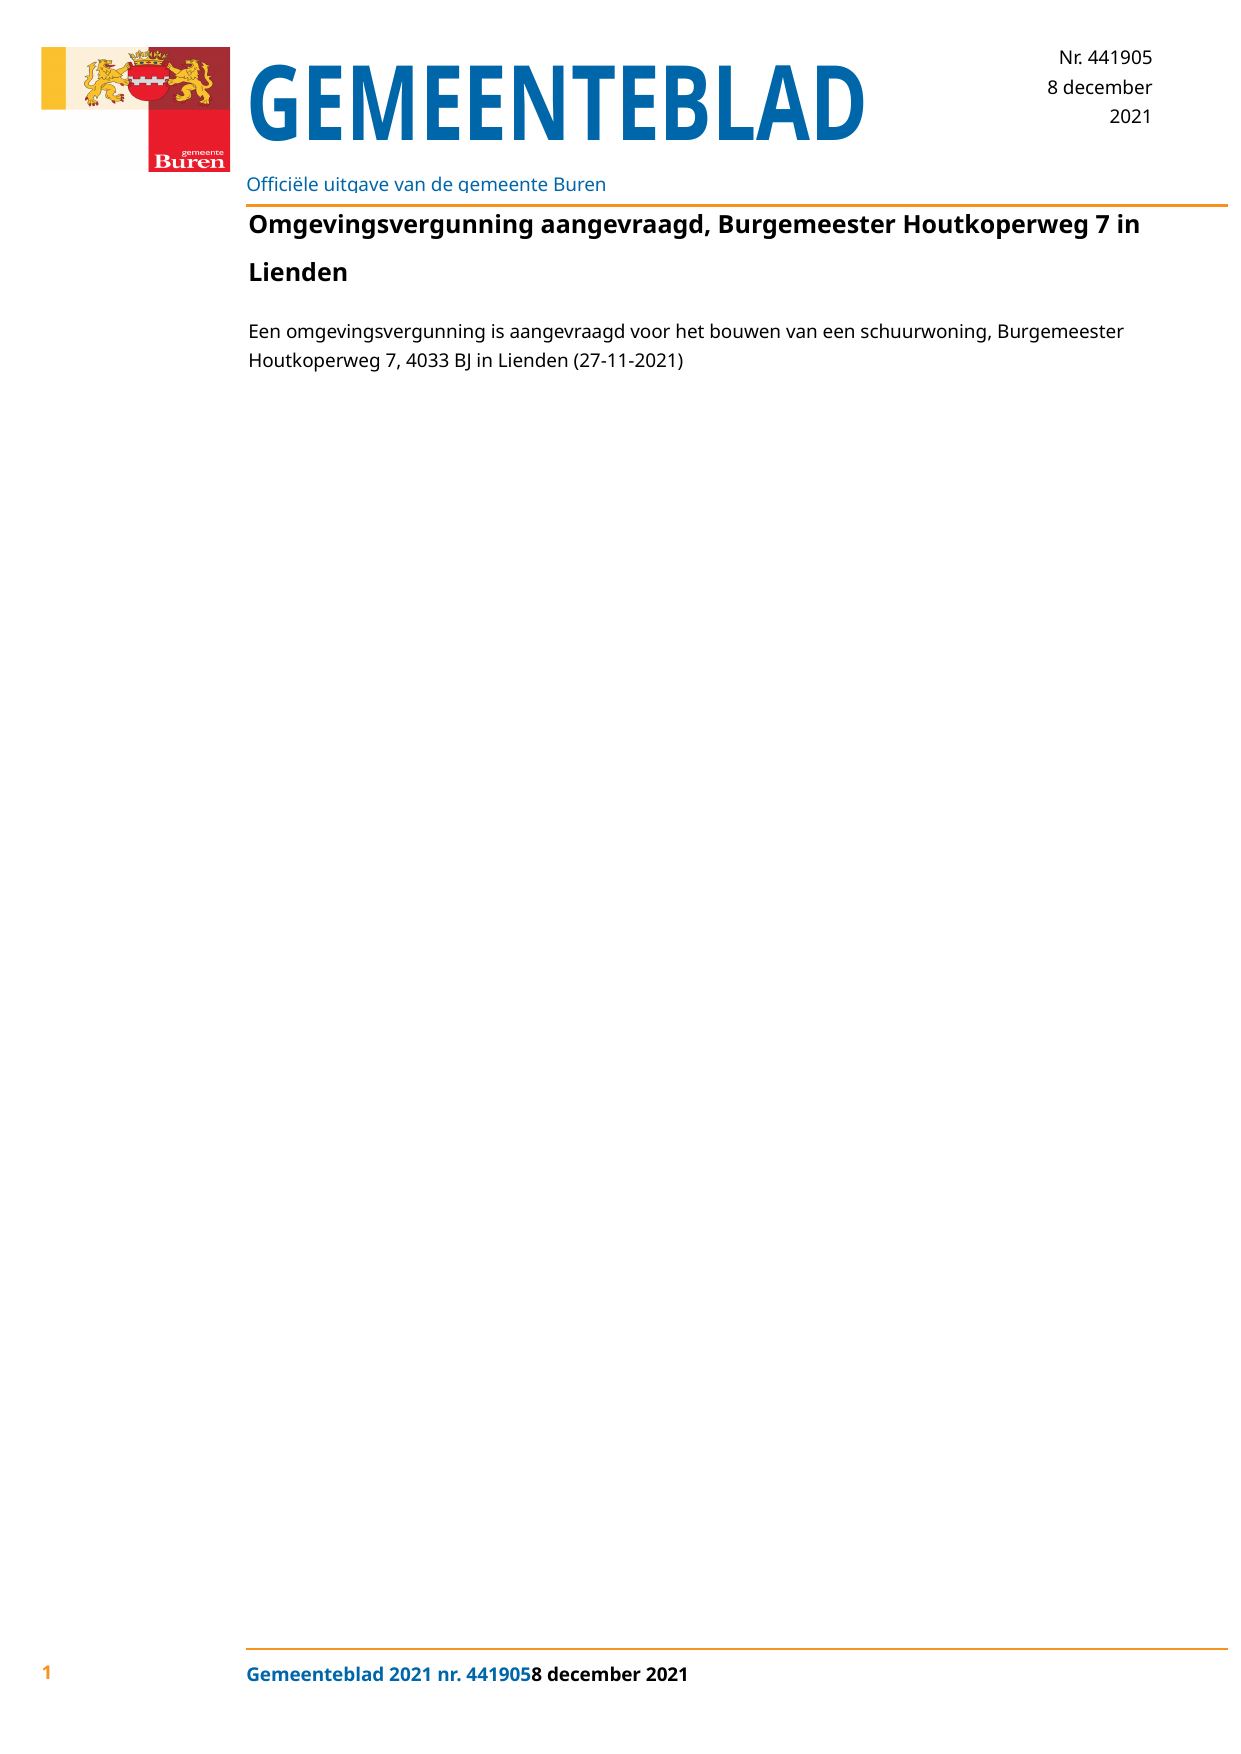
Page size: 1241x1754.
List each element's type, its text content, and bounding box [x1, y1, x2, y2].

text Een omgevingsvergunning is aangevraagd voor het bouwen van een schuurwoning, Burgemeester Houtkoperweg 7, 4033 BJ in Lienden (27-11-2021) [248, 318, 1152, 373]
picture [41, 47, 231, 172]
text Omgevingsvergunning aangevraagd, Burgemeester Houtkoperweg 7 in Lienden [248, 207, 1152, 288]
